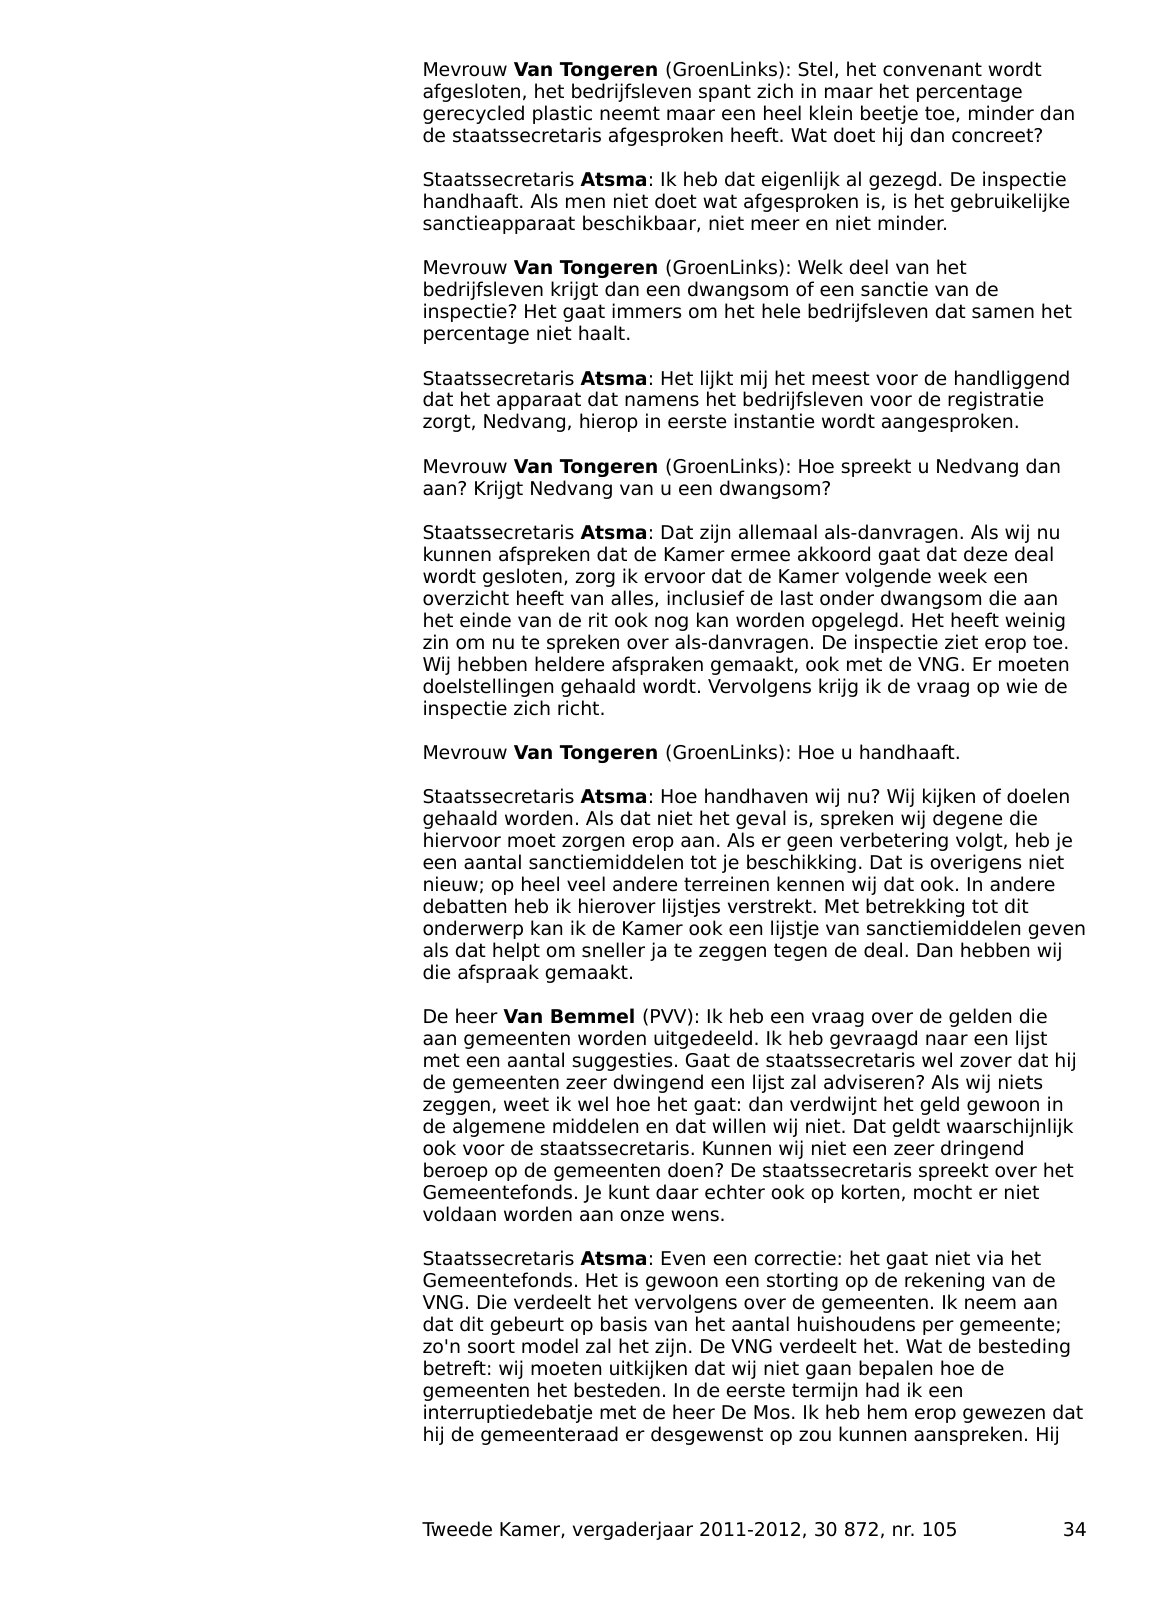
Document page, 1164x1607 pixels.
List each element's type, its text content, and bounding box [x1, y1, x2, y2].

text Staatssecretaris Atsma: Het lijkt mij het meest voor de handliggend dat het apparaat dat namens het bedrijfsleven voor de registratie zorgt, Nedvang, hierop in eerste instantie wordt aangesproken. [422, 367, 1087, 433]
text Staatssecretaris Atsma: Hoe handhaven wij nu? Wij kijken of doelen gehaald worden. Als dat niet het geval is, spreken wij degene die hiervoor moet zorgen erop aan. Als er geen verbetering volgt, heb je een aantal sanctiemiddelen tot je beschikking. Dat is overigens niet nieuw; op heel veel andere terreinen kennen wij dat ook. In andere debatten heb ik hierover lijstjes verstrekt. Met betrekking tot dit onderwerp kan ik de Kamer ook een lijstje van sanctiemiddelen geven als dat helpt om sneller ja te zeggen tegen de deal. Dan hebben wij die afspraak gemaakt. [422, 786, 1087, 984]
text Staatssecretaris Atsma: Ik heb dat eigenlijk al gezegd. De inspectie handhaaft. Als men niet doet wat afgesproken is, is het gebruikelijke sanctieapparaat beschikbaar, niet meer en niet minder. [422, 169, 1087, 235]
text De heer Van Bemmel (PVV): Ik heb een vraag over de gelden die aan gemeenten worden uitgedeeld. Ik heb gevraagd naar een lijst met een aantal suggesties. Gaat de staatssecretaris wel zover dat hij de gemeenten zeer dwingend een lijst zal adviseren? Als wij niets zeggen, weet ik wel hoe het gaat: dan verdwijnt het geld gewoon in de algemene middelen en dat willen wij niet. Dat geldt waarschijnlijk ook voor de staatssecretaris. Kunnen wij niet een zeer dringend beroep op de gemeenten doen? De staatssecretaris spreekt over het Gemeentefonds. Je kunt daar echter ook op korten, mocht er niet voldaan worden aan onze wens. [422, 1006, 1087, 1226]
text Mevrouw Van Tongeren (GroenLinks): Hoe u handhaaft. [422, 742, 1087, 764]
text Staatssecretaris Atsma: Even een correctie: het gaat niet via het Gemeentefonds. Het is gewoon een storting op de rekening van de VNG. Die verdeelt het vervolgens over de gemeenten. Ik neem aan dat dit gebeurt op basis van het aantal huishoudens per gemeente; zo'n soort model zal het zijn. De VNG verdeelt het. Wat de besteding betreft: wij moeten uitkijken dat wij niet gaan bepalen hoe de gemeenten het besteden. In de eerste termijn had ik een interruptiedebatje met de heer De Mos. Ik heb hem erop gewezen dat hij de gemeenteraad er desgewenst op zou kunnen aanspreken. Hij [422, 1248, 1087, 1446]
text Mevrouw Van Tongeren (GroenLinks): Stel, het convenant wordt afgesloten, het bedrijfsleven spant zich in maar het percentage gerecycled plastic neemt maar een heel klein beetje toe, minder dan de staatssecretaris afgesproken heeft. Wat doet hij dan concreet? [422, 59, 1087, 147]
text Staatssecretaris Atsma: Dat zijn allemaal als-danvragen. Als wij nu kunnen afspreken dat de Kamer ermee akkoord gaat dat deze deal wordt gesloten, zorg ik ervoor dat de Kamer volgende week een overzicht heeft van alles, inclusief de last onder dwangsom die aan het einde van de rit ook nog kan worden opgelegd. Het heeft weinig zin om nu te spreken over als-danvragen. De inspectie ziet erop toe. Wij hebben heldere afspraken gemaakt, ook met de VNG. Er moeten doelstellingen gehaald wordt. Vervolgens krijg ik de vraag op wie de inspectie zich richt. [422, 522, 1087, 719]
text Mevrouw Van Tongeren (GroenLinks): Hoe spreekt u Nedvang dan aan? Krijgt Nedvang van u een dwangsom? [422, 456, 1087, 499]
text Mevrouw Van Tongeren (GroenLinks): Welk deel van het bedrijfsleven krijgt dan een dwangsom of een sanctie van de inspectie? Het gaat immers om het hele bedrijfsleven dat samen het percentage niet haalt. [422, 257, 1087, 345]
